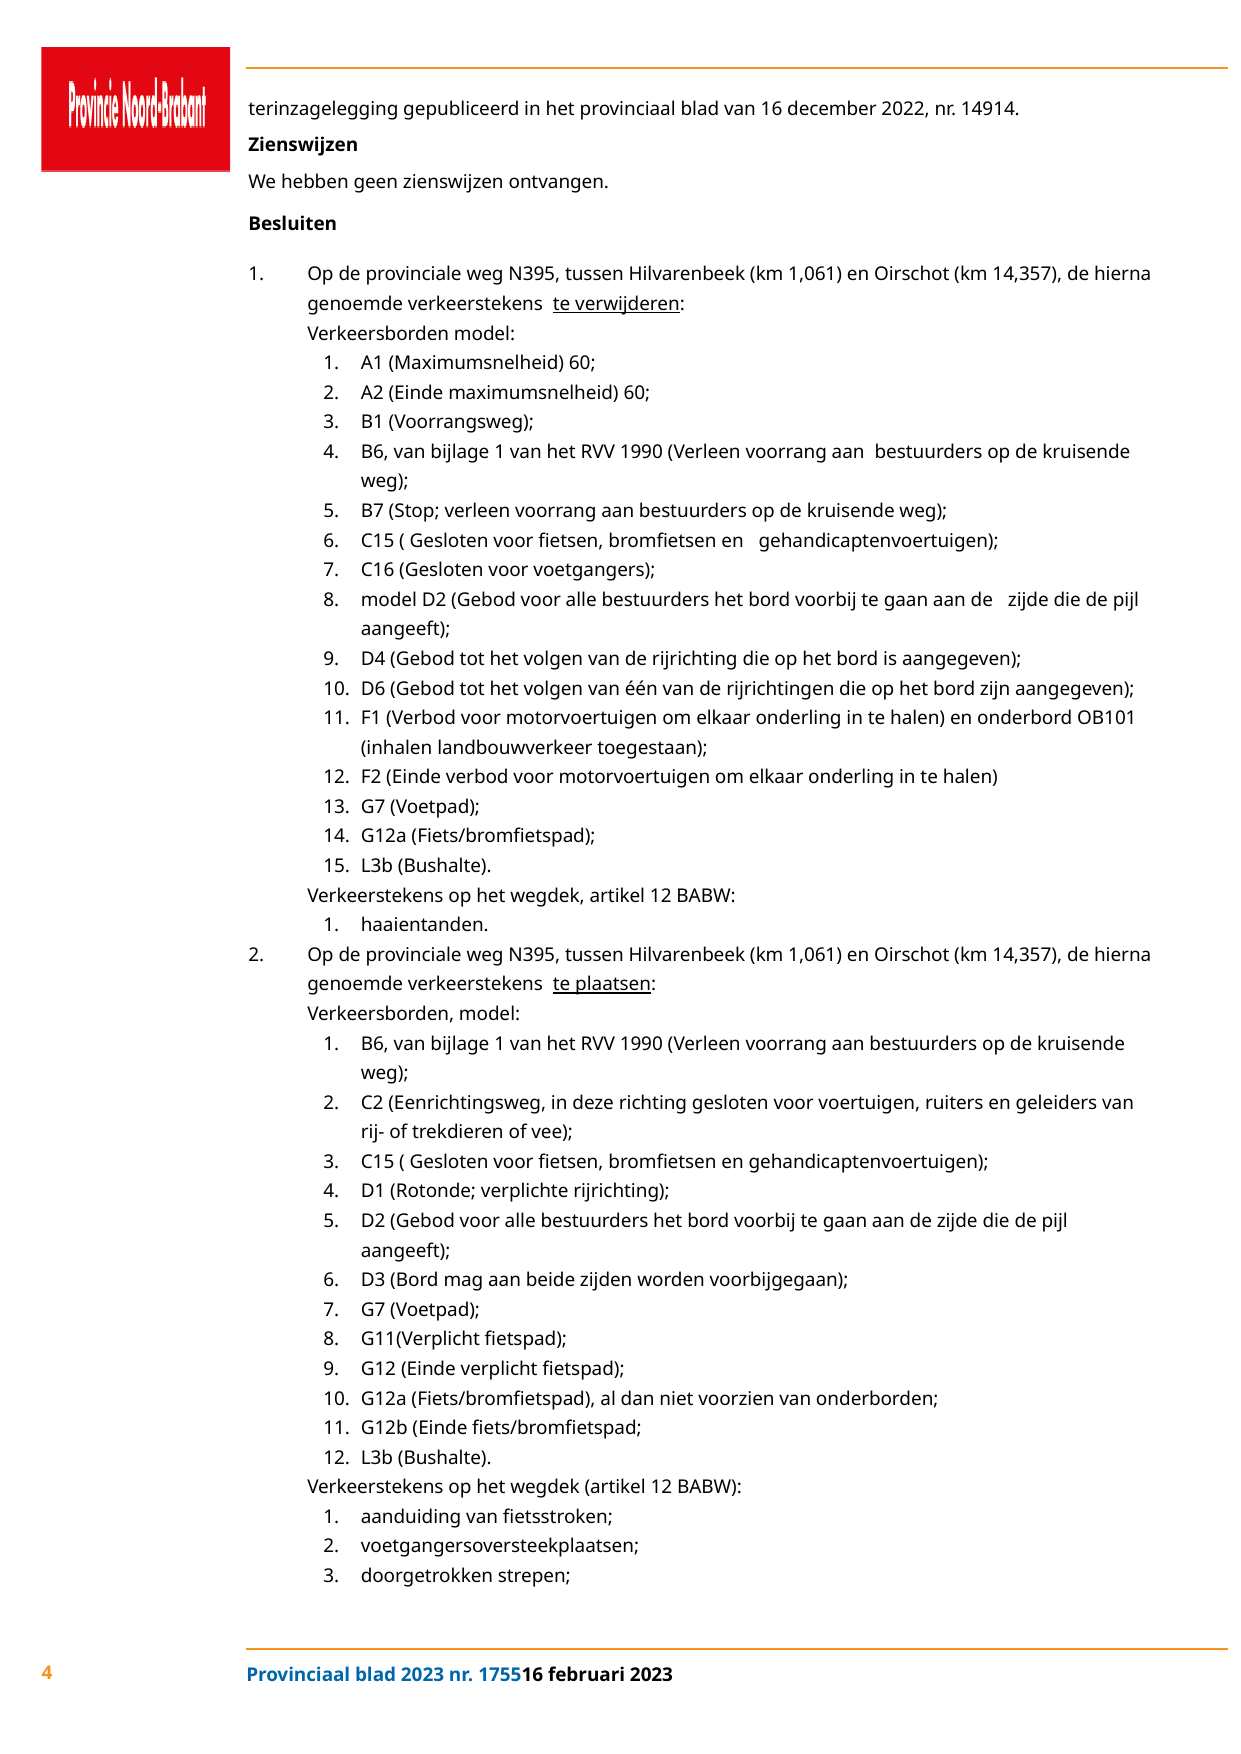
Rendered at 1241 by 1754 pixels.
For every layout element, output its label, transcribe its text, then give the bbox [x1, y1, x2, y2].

list G12a (Fiets/bromfietspad), al dan niet voorzien van onderborden; [323, 1385, 1152, 1410]
list Verkeerstekens op het wegdek, artikel 12 BABW: [248, 882, 1152, 907]
text terinzagelegging gepubliceerd in het provinciaal blad van 16 december 2022, nr. 14914. [248, 95, 1152, 121]
list D3 (Bord mag aan beide zijden worden voorbijgegaan); [323, 1266, 1152, 1292]
list G7 (Voetpad); [323, 793, 1152, 819]
list D4 (Gebod tot het volgen van de rijrichting die op het bord is aangegeven); [323, 645, 1152, 671]
list G12a (Fiets/bromfietspad); [323, 823, 1152, 848]
list G7 (Voetpad); [323, 1296, 1152, 1322]
list A2 (Einde maximumsnelheid) 60; [323, 379, 1152, 404]
list model D2 (Gebod voor alle bestuurders het bord voorbij te gaan aan de zijde die de pijl aangeeft); [323, 586, 1152, 641]
list B6, van bijlage 1 van het RVV 1990 (Verleen voorrang aan bestuurders op de kruisende weg); [323, 1030, 1152, 1085]
list D1 (Rotonde; verplichte rijrichting); [323, 1178, 1152, 1203]
list D2 (Gebod voor alle bestuurders het bord voorbij te gaan aan de zijde die de pijl aangeeft); [323, 1207, 1152, 1262]
list G12 (Einde verplicht fietspad); [323, 1355, 1152, 1381]
list B6, van bijlage 1 van het RVV 1990 (Verleen voorrang aan bestuurders op de kruisende weg); [323, 438, 1152, 493]
text We hebben geen zienswijzen ontvangen. [248, 168, 1152, 194]
list haaientanden. [323, 911, 1152, 937]
list F1 (Verbod voor motorvoertuigen om elkaar onderling in te halen) en onderbord OB101 (inhalen landbouwverkeer toegestaan); [323, 704, 1152, 759]
list F2 (Einde verbod voor motorvoertuigen om elkaar onderling in te halen) [323, 763, 1152, 789]
list Op de provinciale weg N395, tussen Hilvarenbeek (km 1,061) en Oirschot (km 14,357), de hierna genoemde verkeerstekens te plaatsen: [248, 941, 1152, 996]
list voetgangersoversteekplaatsen; [323, 1533, 1152, 1558]
list C2 (Eenrichtingsweg, in deze richting gesloten voor voertuigen, ruiters en geleiders van rij- of trekdieren of vee); [323, 1089, 1152, 1144]
list Op de provinciale weg N395, tussen Hilvarenbeek (km 1,061) en Oirschot (km 14,357), de hierna genoemde verkeerstekens te verwijderen: [248, 261, 1152, 316]
list doorgetrokken strepen; [323, 1562, 1152, 1588]
list G11(Verplicht fietspad); [323, 1326, 1152, 1351]
list D6 (Gebod tot het volgen van één van de rijrichtingen die op het bord zijn aangegeven); [323, 675, 1152, 700]
text Zienswijzen [248, 131, 1152, 157]
list Verkeersborden model: [248, 320, 1152, 345]
list C16 (Gesloten voor voetgangers); [323, 556, 1152, 582]
list G12b (Einde fiets/bromfietspad; [323, 1414, 1152, 1440]
list Verkeersborden, model: [248, 1000, 1152, 1026]
list A1 (Maximumsnelheid) 60; [323, 349, 1152, 375]
list B7 (Stop; verleen voorrang aan bestuurders op de kruisende weg); [323, 497, 1152, 523]
list B1 (Voorrangsweg); [323, 408, 1152, 434]
list Verkeerstekens op het wegdek (artikel 12 BABW): [248, 1473, 1152, 1499]
list L3b (Bushalte). [323, 1444, 1152, 1469]
list C15 ( Gesloten voor fietsen, bromfietsen en gehandicaptenvoertuigen); [323, 527, 1152, 552]
list aanduiding van fietsstroken; [323, 1503, 1152, 1529]
text Besluiten [248, 210, 1152, 236]
list L3b (Bushalte). [323, 852, 1152, 878]
list C15 ( Gesloten voor fietsen, bromfietsen en gehandicaptenvoertuigen); [323, 1148, 1152, 1174]
picture [41, 47, 231, 172]
